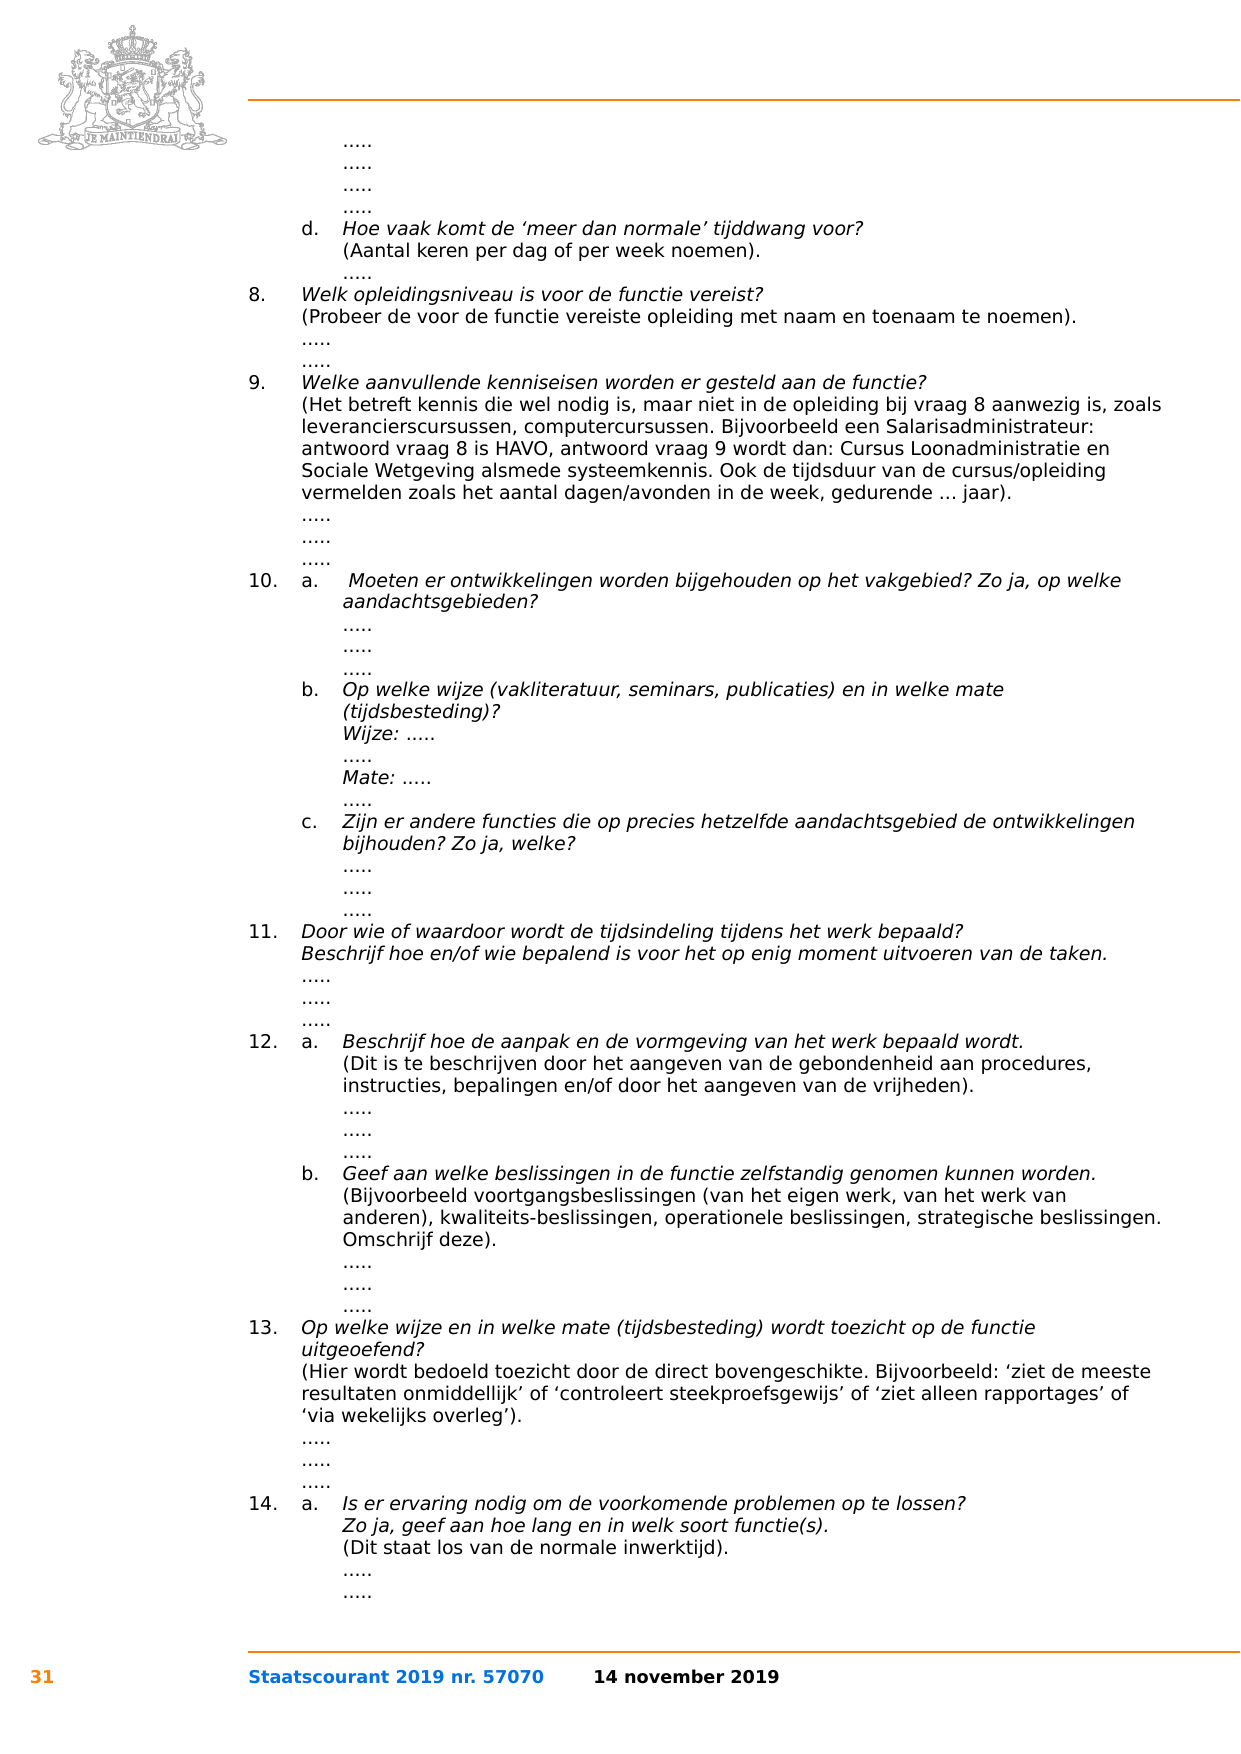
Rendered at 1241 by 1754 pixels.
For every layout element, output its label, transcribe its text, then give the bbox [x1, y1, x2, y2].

text ..... [342, 899, 1163, 921]
text (Dit is te beschrijven door het aangeven van de gebondenheid aan procedures, instructies, bepalingen en/of door het aangeven van de vrijheden). [342, 1053, 1163, 1097]
text ..... [342, 1558, 1163, 1581]
text 8. Welk opleidingsniveau is voor de functie vereist? [248, 284, 1163, 306]
text (Hier wordt bedoeld toezicht door de direct bovengeschikte. Bijvoorbeeld: ‘ziet de meeste resultaten onmiddellijk’ of ‘controleert steekproefsgewijs’ of ‘ziet alleen rapportages’ of ‘via wekelijks overleg’). [301, 1361, 1163, 1427]
text ..... [342, 174, 1163, 196]
text b. Op welke wijze (vakliteratuur, seminars, publicaties) en in welke mate (tijdsbesteding)? [301, 679, 1163, 723]
text Mate: ..... [342, 767, 1163, 789]
text 10. a. Moeten er ontwikkelingen worden bijgehouden op het vakgebied? Zo ja, op welke aandachtsgebieden? [248, 569, 1163, 613]
text ..... [342, 1295, 1163, 1317]
text ..... [301, 547, 1163, 569]
text (Dit staat los van de normale inwerktijd). [342, 1537, 1163, 1558]
text (Het betreft kennis die wel nodig is, maar niet in de opleiding bij vraag 8 aanwezig is, zoals leverancierscursussen, computercursussen. Bijvoorbeeld een Salarisadministrateur: antwoord vraag 8 is HAVO, antwoord vraag 9 wordt dan: Cursus Loonadministratie en Sociale Wetgeving alsmede systeemkennis. Ook de tijdsduur van de cursus/opleiding vermelden zoals het aantal dagen/avonden in de week, gedurende ... jaar). [301, 394, 1163, 503]
text ..... [301, 503, 1163, 526]
text 11. Door wie of waardoor wordt de tijdsindeling tijdens het werk bepaald? [248, 921, 1163, 943]
text ..... [342, 1251, 1163, 1273]
text ..... [342, 745, 1163, 767]
text 13. Op welke wijze en in welke mate (tijdsbesteding) wordt toezicht op de functie uitgeoefend? [248, 1317, 1163, 1361]
text Wijze: ..... [342, 723, 1163, 745]
text ..... [301, 328, 1163, 350]
text ..... [301, 1449, 1163, 1471]
text ..... [342, 657, 1163, 679]
text ..... [342, 1273, 1163, 1295]
text Zo ja, geef aan hoe lang en in welk soort functie(s). [342, 1514, 1163, 1537]
text b. Geef aan welke beslissingen in de functie zelfstandig genomen kunnen worden. [301, 1163, 1163, 1185]
picture [38, 25, 227, 150]
text d. Hoe vaak komt de ‘meer dan normale’ tijddwang voor? [301, 218, 1163, 240]
text 9. Welke aanvullende kenniseisen worden er gesteld aan de functie? [248, 372, 1163, 394]
text ..... [342, 196, 1163, 218]
text ..... [301, 350, 1163, 372]
text ..... [342, 613, 1163, 635]
text ..... [301, 1427, 1163, 1449]
text 12. a. Beschrijf hoe de aanpak en de vormgeving van het werk bepaald wordt. [248, 1031, 1163, 1053]
text ..... [342, 635, 1163, 657]
text 14. a. Is er ervaring nodig om de voorkomende problemen op te lossen? [248, 1493, 1163, 1514]
text ..... [301, 1471, 1163, 1493]
text ..... [342, 789, 1163, 811]
text ..... [342, 1141, 1163, 1163]
text (Probeer de voor de functie vereiste opleiding met naam en toenaam te noemen). [301, 306, 1163, 328]
text ..... [301, 965, 1163, 987]
text ..... [342, 877, 1163, 899]
text ..... [342, 1119, 1163, 1141]
text (Bijvoorbeeld voortgangsbeslissingen (van het eigen werk, van het werk van anderen), kwaliteits-beslissingen, operationele beslissingen, strategische beslissingen. Omschrijf deze). [342, 1185, 1163, 1251]
text ..... [301, 526, 1163, 547]
text c. Zijn er andere functies die op precies hetzelfde aandachtsgebied de ontwikkelingen bijhouden? Zo ja, welke? [301, 811, 1163, 855]
text ..... [342, 262, 1163, 284]
text ..... [342, 152, 1163, 174]
text Beschrijf hoe en/of wie bepalend is voor het op enig moment uitvoeren van de taken. [301, 943, 1163, 965]
text ..... [342, 130, 1163, 152]
text (Aantal keren per dag of per week noemen). [342, 240, 1163, 262]
text ..... [301, 1009, 1163, 1031]
text ..... [342, 1581, 1163, 1602]
text ..... [342, 855, 1163, 877]
text ..... [301, 987, 1163, 1009]
text ..... [342, 1097, 1163, 1119]
